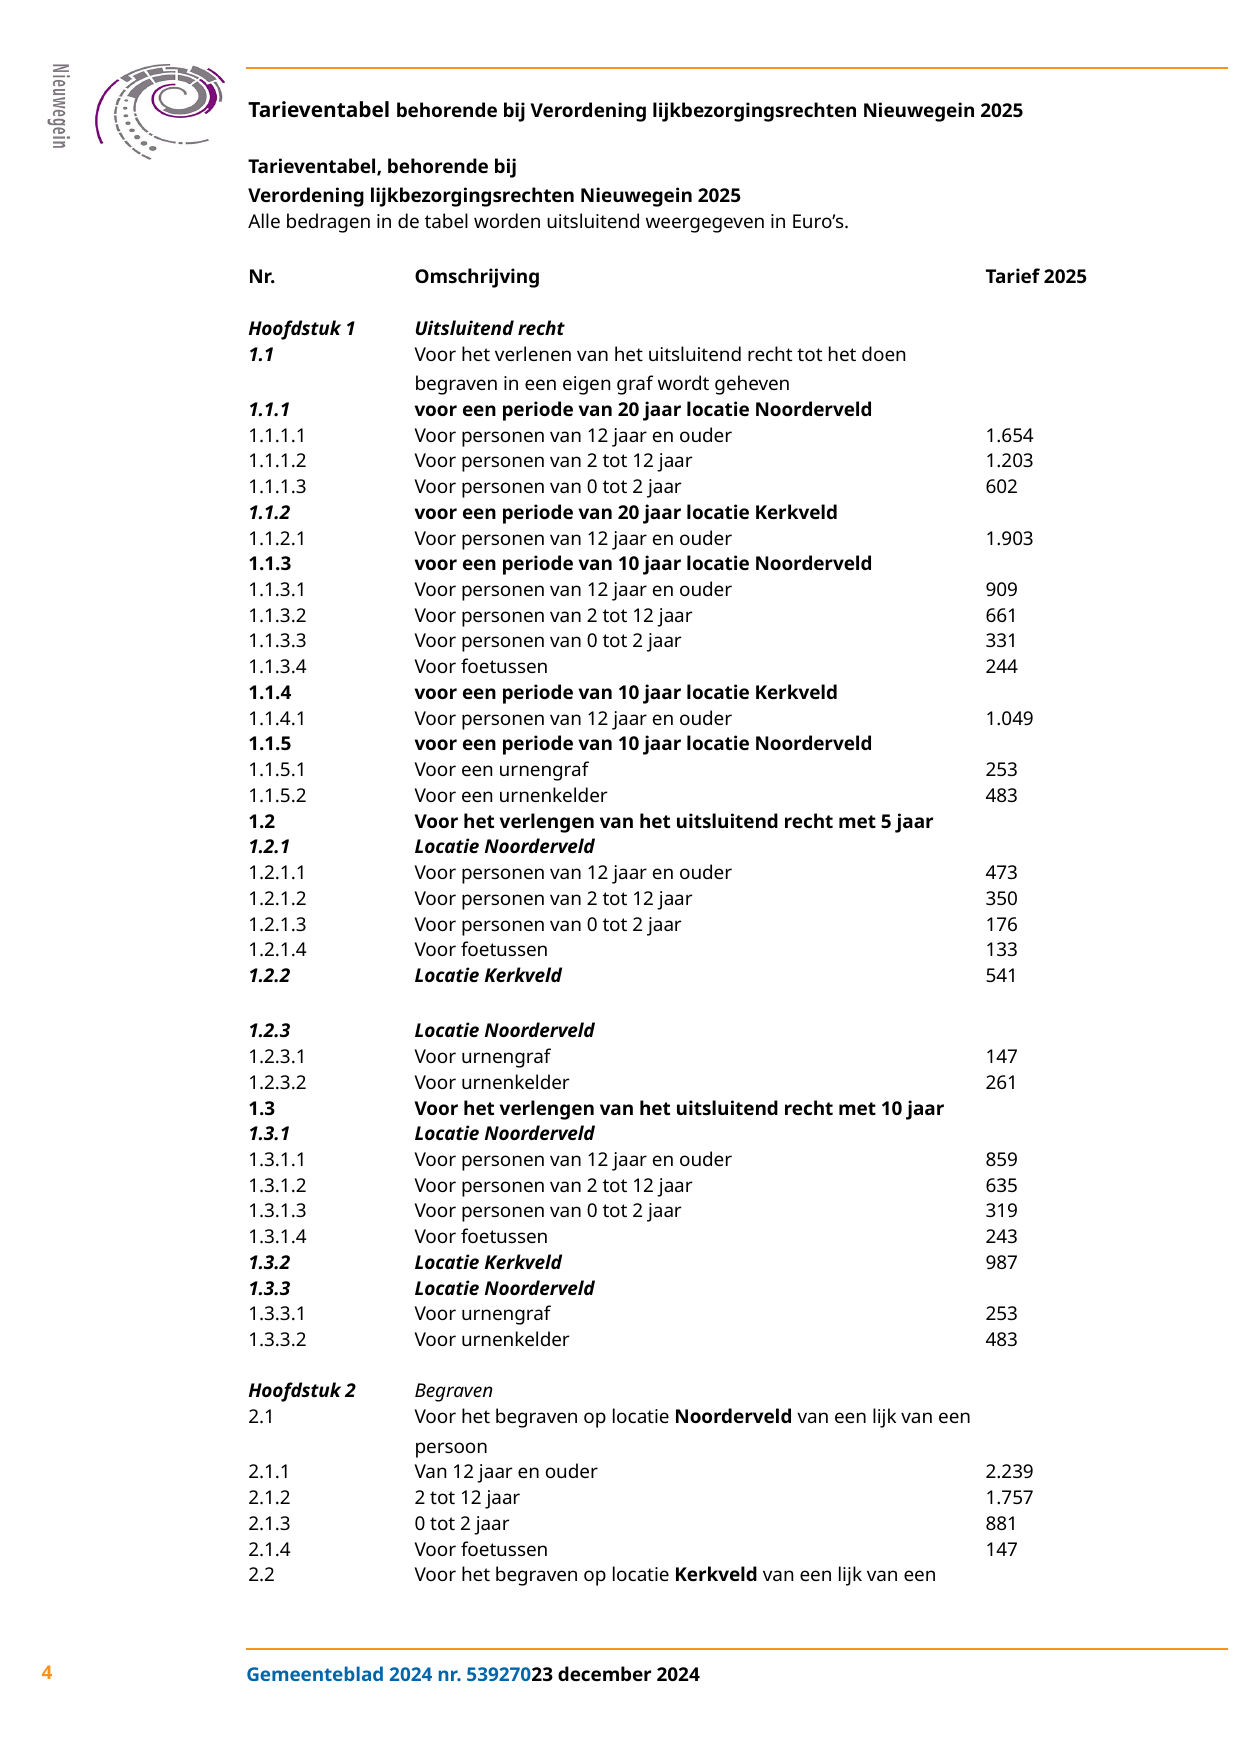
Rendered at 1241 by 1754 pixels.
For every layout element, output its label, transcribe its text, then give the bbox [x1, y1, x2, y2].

table_cell voor een periode van 10 jaar locatie Kerkveld [414, 679, 985, 705]
table_cell 1.2.1.2 [248, 885, 414, 911]
table_cell Nr. [248, 264, 414, 289]
table_cell 1.1.4 [248, 679, 414, 705]
table_cell 1.757 [985, 1485, 1152, 1510]
table_cell 1.2.1 [248, 834, 414, 859]
table_cell Locatie Noorderveld [414, 1275, 985, 1301]
table_cell 483 [985, 1326, 1152, 1352]
table_cell 253 [985, 1301, 1152, 1326]
table_cell 1.1.4.1 [248, 705, 414, 731]
table_cell 1.1.3.2 [248, 602, 414, 628]
table_cell [985, 808, 1152, 833]
table_cell 176 [985, 911, 1152, 936]
table_header Tarieventabel, behorende bij Verordening lijkbezorgingsrechten Nieuwegein 2025 [248, 153, 1152, 208]
table_cell [248, 289, 414, 315]
table_cell 133 [985, 936, 1152, 962]
table_cell 2.1 [248, 1404, 414, 1459]
table_cell Voor het begraven op locatie Kerkveld van een lijk van een [414, 1562, 985, 1587]
table_cell 147 [985, 1536, 1152, 1562]
table_cell [985, 679, 1152, 705]
table_cell Voor personen van 2 tot 12 jaar [414, 885, 985, 911]
table_cell Locatie Noorderveld [414, 1018, 985, 1043]
table_cell Begraven [414, 1378, 985, 1403]
table_cell 1.2.1.1 [248, 859, 414, 885]
table_cell 1.2.3.1 [248, 1043, 414, 1069]
table_cell Voor urnengraf [414, 1301, 985, 1326]
table_cell 2.1.2 [248, 1485, 414, 1510]
table_cell Uitsluitend recht [414, 315, 985, 341]
table_cell 1.1.2.1 [248, 525, 414, 551]
table_cell Voor personen van 2 tot 12 jaar [414, 448, 985, 473]
table_cell 1.1.3 [248, 551, 414, 576]
table_cell 1.2.2 [248, 962, 414, 1017]
table_cell 1.1.3.4 [248, 654, 414, 679]
table_cell [248, 1352, 414, 1378]
table_cell 661 [985, 602, 1152, 628]
table_cell 1.2.3.2 [248, 1069, 414, 1095]
table_cell voor een periode van 10 jaar locatie Noorderveld [414, 731, 985, 756]
table_cell [985, 1404, 1152, 1459]
table_cell 859 [985, 1146, 1152, 1172]
table_cell 1.3.1.3 [248, 1198, 414, 1223]
table_cell Locatie Kerkveld [414, 1249, 985, 1275]
table_cell Voor foetussen [414, 654, 985, 679]
table_cell Voor personen van 12 jaar en ouder [414, 705, 985, 731]
table_cell Voor foetussen [414, 936, 985, 962]
table_cell [985, 1095, 1152, 1120]
table_cell voor een periode van 20 jaar locatie Noorderveld [414, 396, 985, 422]
table_cell 541 [985, 962, 1152, 1017]
table_cell 2.1.3 [248, 1510, 414, 1536]
table_cell Hoofdstuk 2 [248, 1378, 414, 1403]
table_cell [985, 1018, 1152, 1043]
table_cell 1.2.1.4 [248, 936, 414, 962]
table_cell 1.1.3.1 [248, 576, 414, 602]
table_cell 253 [985, 756, 1152, 782]
table_cell 2 tot 12 jaar [414, 1485, 985, 1510]
table_cell 909 [985, 576, 1152, 602]
table_cell 244 [985, 654, 1152, 679]
table_cell 2.1.4 [248, 1536, 414, 1562]
table_cell Voor personen van 12 jaar en ouder [414, 525, 985, 551]
table_cell 1.3.1 [248, 1120, 414, 1146]
table_cell [985, 834, 1152, 859]
table_cell 331 [985, 628, 1152, 653]
table_cell 1.3 [248, 1095, 414, 1120]
table_cell Voor een urnengraf [414, 756, 985, 782]
table_cell 1.2.3 [248, 1018, 414, 1043]
table_cell 1.1.5.1 [248, 756, 414, 782]
table_cell 1.1.1 [248, 396, 414, 422]
table_cell 1.3.3 [248, 1275, 414, 1301]
table_cell [985, 1275, 1152, 1301]
table_cell Locatie Noorderveld [414, 834, 985, 859]
table_cell 1.203 [985, 448, 1152, 473]
table_cell Voor een urnenkelder [414, 782, 985, 808]
table_cell [985, 1378, 1152, 1403]
table_cell Tarief 2025 [985, 264, 1152, 289]
table_cell 635 [985, 1172, 1152, 1198]
table_cell 1.1 [248, 341, 414, 396]
table_cell 1.1.1.1 [248, 422, 414, 448]
table_cell 1.654 [985, 422, 1152, 448]
table_cell 2.239 [985, 1459, 1152, 1484]
table_cell Voor personen van 12 jaar en ouder [414, 859, 985, 885]
table_cell voor een periode van 20 jaar locatie Kerkveld [414, 499, 985, 525]
table_cell [985, 315, 1152, 341]
table_cell Voor het verlenen van het uitsluitend recht tot het doen begraven in een eigen graf wordt geheven [414, 341, 985, 396]
table_cell Voor personen van 0 tot 2 jaar [414, 473, 985, 499]
table_cell [985, 341, 1152, 396]
table_cell 987 [985, 1249, 1152, 1275]
table_cell 602 [985, 473, 1152, 499]
table_cell 1.3.1.1 [248, 1146, 414, 1172]
table_cell 1.3.1.2 [248, 1172, 414, 1198]
table_cell Voor urnenkelder [414, 1069, 985, 1095]
table_cell Voor personen van 0 tot 2 jaar [414, 1198, 985, 1223]
table_cell Omschrijving [414, 264, 985, 289]
table_cell Voor urnenkelder [414, 1326, 985, 1352]
table_cell 1.1.3.3 [248, 628, 414, 653]
table_cell Voor het verlengen van het uitsluitend recht met 5 jaar [414, 808, 985, 833]
table_cell 483 [985, 782, 1152, 808]
table_cell 473 [985, 859, 1152, 885]
table_cell 1.1.2 [248, 499, 414, 525]
table_cell voor een periode van 10 jaar locatie Noorderveld [414, 551, 985, 576]
table_cell 2.1.1 [248, 1459, 414, 1484]
table_cell 1.1.5 [248, 731, 414, 756]
table_cell [414, 289, 985, 315]
table_cell Voor urnengraf [414, 1043, 985, 1069]
table_cell [985, 396, 1152, 422]
table_cell Voor personen van 2 tot 12 jaar [414, 1172, 985, 1198]
table_cell 2.2 [248, 1562, 414, 1587]
table_cell 1.1.1.2 [248, 448, 414, 473]
text Tarieventabel behorende bij Verordening lijkbezorgingsrechten Nieuwegein 2025 [248, 95, 1152, 123]
table_cell 1.3.1.4 [248, 1223, 414, 1249]
table_cell Voor personen van 12 jaar en ouder [414, 422, 985, 448]
table_cell Van 12 jaar en ouder [414, 1459, 985, 1484]
table_cell 1.1.5.2 [248, 782, 414, 808]
picture [41, 47, 231, 172]
table_cell [985, 731, 1152, 756]
table_cell Voor foetussen [414, 1536, 985, 1562]
table_cell [985, 1352, 1152, 1378]
table_cell Voor personen van 12 jaar en ouder [414, 576, 985, 602]
table_cell Locatie Kerkveld [414, 962, 985, 1017]
table_cell 1.1.1.3 [248, 473, 414, 499]
table_cell 350 [985, 885, 1152, 911]
table_cell 1.903 [985, 525, 1152, 551]
table_cell 147 [985, 1043, 1152, 1069]
table_cell Voor personen van 12 jaar en ouder [414, 1146, 985, 1172]
table_cell Alle bedragen in de tabel worden uitsluitend weergegeven in Euro’s. [248, 208, 1152, 264]
table_cell Voor het begraven op locatie Noorderveld van een lijk van een persoon [414, 1404, 985, 1459]
table_cell Locatie Noorderveld [414, 1120, 985, 1146]
table_cell Voor personen van 0 tot 2 jaar [414, 911, 985, 936]
table_cell Voor het verlengen van het uitsluitend recht met 10 jaar [414, 1095, 985, 1120]
table_cell 319 [985, 1198, 1152, 1223]
table_cell [985, 499, 1152, 525]
table_cell 0 tot 2 jaar [414, 1510, 985, 1536]
table_cell [985, 289, 1152, 315]
table_cell [985, 1120, 1152, 1146]
table_cell 1.3.2 [248, 1249, 414, 1275]
table_cell 1.049 [985, 705, 1152, 731]
table_cell [985, 551, 1152, 576]
table_cell [985, 1562, 1152, 1587]
table_cell Voor personen van 0 tot 2 jaar [414, 628, 985, 653]
table_cell 1.3.3.1 [248, 1301, 414, 1326]
table_cell 1.2.1.3 [248, 911, 414, 936]
table_cell [414, 1352, 985, 1378]
table_cell 243 [985, 1223, 1152, 1249]
table_cell 1.2 [248, 808, 414, 833]
table_cell 261 [985, 1069, 1152, 1095]
table_cell Voor personen van 2 tot 12 jaar [414, 602, 985, 628]
table_cell 1.3.3.2 [248, 1326, 414, 1352]
table_cell Hoofdstuk 1 [248, 315, 414, 341]
table_cell Voor foetussen [414, 1223, 985, 1249]
table_cell 881 [985, 1510, 1152, 1536]
